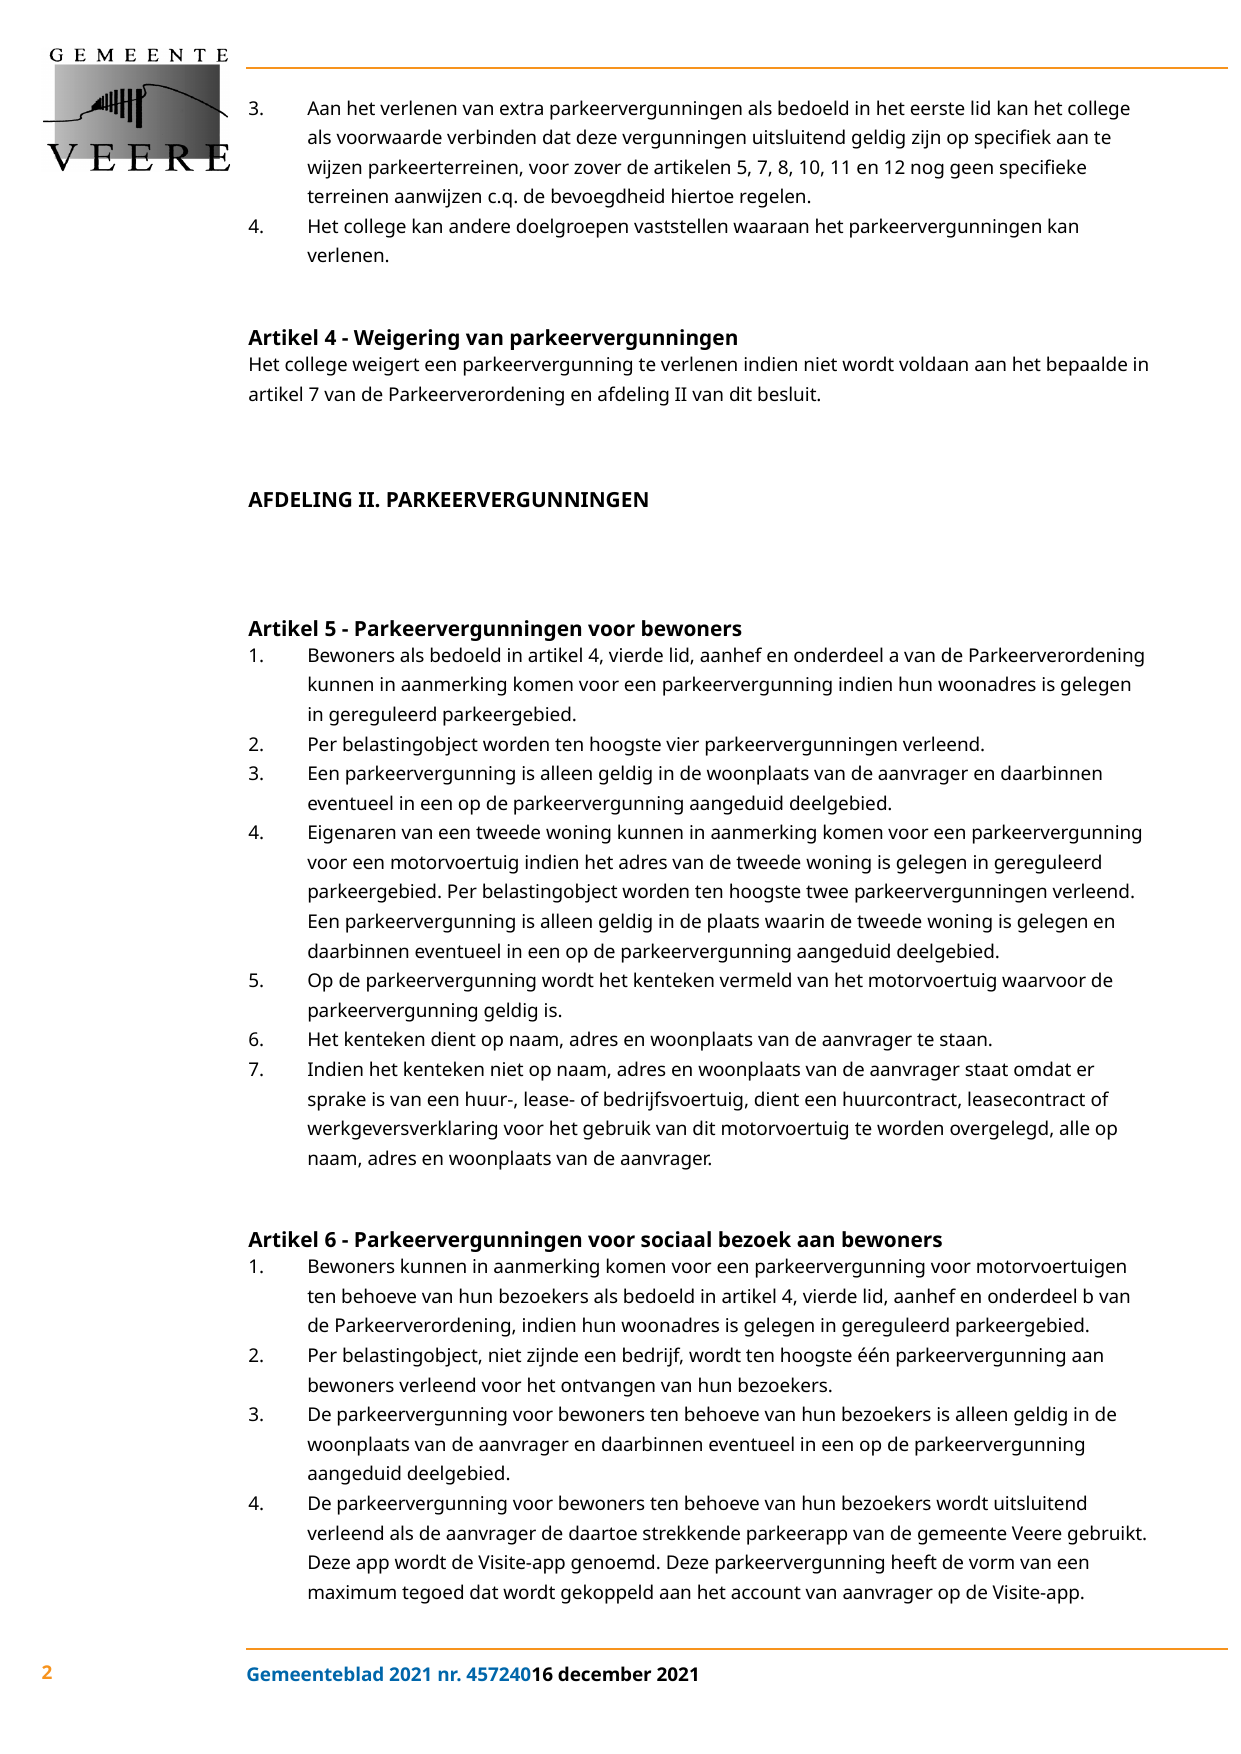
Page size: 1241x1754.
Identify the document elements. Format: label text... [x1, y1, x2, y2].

text Artikel 4 - Weigering van parkeervergunningen [248, 323, 1152, 351]
picture [41, 47, 231, 172]
list Bewoners kunnen in aanmerking komen voor een parkeervergunning voor motorvoertuigen ten behoeve van hun bezoekers als bedoeld in artikel 4, vierde lid, aanhef en onderdeel b van de Parkeerverordening, indien hun woonadres is gelegen in gereguleerd parkeergebied. [248, 1253, 1152, 1338]
list De parkeervergunning voor bewoners ten behoeve van hun bezoekers wordt uitsluitend verleend als de aanvrager de daartoe strekkende parkeerapp van de gemeente Veere gebruikt. Deze app wordt de Visite-app genoemd. Deze parkeervergunning heeft de vorm van een maximum tegoed dat wordt gekoppeld aan het account van aanvrager op de Visite-app. [248, 1490, 1152, 1604]
list Eigenaren van een tweede woning kunnen in aanmerking komen voor een parkeervergunning voor een motorvoertuig indien het adres van de tweede woning is gelegen in gereguleerd parkeergebied. Per belastingobject worden ten hoogste twee parkeervergunningen verleend. Een parkeervergunning is alleen geldig in de plaats waarin de tweede woning is gelegen en daarbinnen eventueel in een op de parkeervergunning aangeduid deelgebied. [248, 819, 1152, 964]
text AFDELING II. PARKEERVERGUNNINGEN [248, 486, 1152, 514]
list De parkeervergunning voor bewoners ten behoeve van hun bezoekers is alleen geldig in de woonplaats van de aanvrager en daarbinnen eventueel in een op de parkeervergunning aangeduid deelgebied. [248, 1401, 1152, 1486]
list Per belastingobject worden ten hoogste vier parkeervergunningen verleend. [248, 731, 1152, 757]
text Artikel 5 - Parkeervergunningen voor bewoners [248, 614, 1152, 642]
list Bewoners als bedoeld in artikel 4, vierde lid, aanhef en onderdeel a van de Parkeerverordening kunnen in aanmerking komen voor een parkeervergunning indien hun woonadres is gelegen in gereguleerd parkeergebied. [248, 642, 1152, 727]
list Het kenteken dient op naam, adres en woonplaats van de aanvrager te staan. [248, 1027, 1152, 1052]
list Op de parkeervergunning wordt het kenteken vermeld van het motorvoertuig waarvoor de parkeervergunning geldig is. [248, 967, 1152, 1023]
list Per belastingobject, niet zijnde een bedrijf, wordt ten hoogste één parkeervergunning aan bewoners verleend voor het ontvangen van hun bezoekers. [248, 1342, 1152, 1397]
list Een parkeervergunning is alleen geldig in de woonplaats van de aanvrager en daarbinnen eventueel in een op de parkeervergunning aangeduid deelgebied. [248, 760, 1152, 816]
list Het college kan andere doelgroepen vaststellen waaraan het parkeervergunningen kan verlenen. [248, 213, 1152, 268]
list Indien het kenteken niet op naam, adres en woonplaats van de aanvrager staat omdat er sprake is van een huur-, lease- of bedrijfsvoertuig, dient een huurcontract, leasecontract of werkgeversverklaring voor het gebruik van dit motorvoertuig te worden overgelegd, alle op naam, adres en woonplaats van de aanvrager. [248, 1056, 1152, 1171]
text Artikel 6 - Parkeervergunningen voor sociaal bezoek aan bewoners [248, 1225, 1152, 1253]
text Het college weigert een parkeervergunning te verlenen indien niet wordt voldaan aan het bepaalde in artikel 7 van de Parkeerverordening en afdeling II van dit besluit. [248, 351, 1152, 406]
list Aan het verlenen van extra parkeervergunningen als bedoeld in het eerste lid kan het college als voorwaarde verbinden dat deze vergunningen uitsluitend geldig zijn op specifiek aan te wijzen parkeerterreinen, voor zover de artikelen 5, 7, 8, 10, 11 en 12 nog geen specifieke terreinen aanwijzen c.q. de bevoegdheid hiertoe regelen. [248, 95, 1152, 209]
